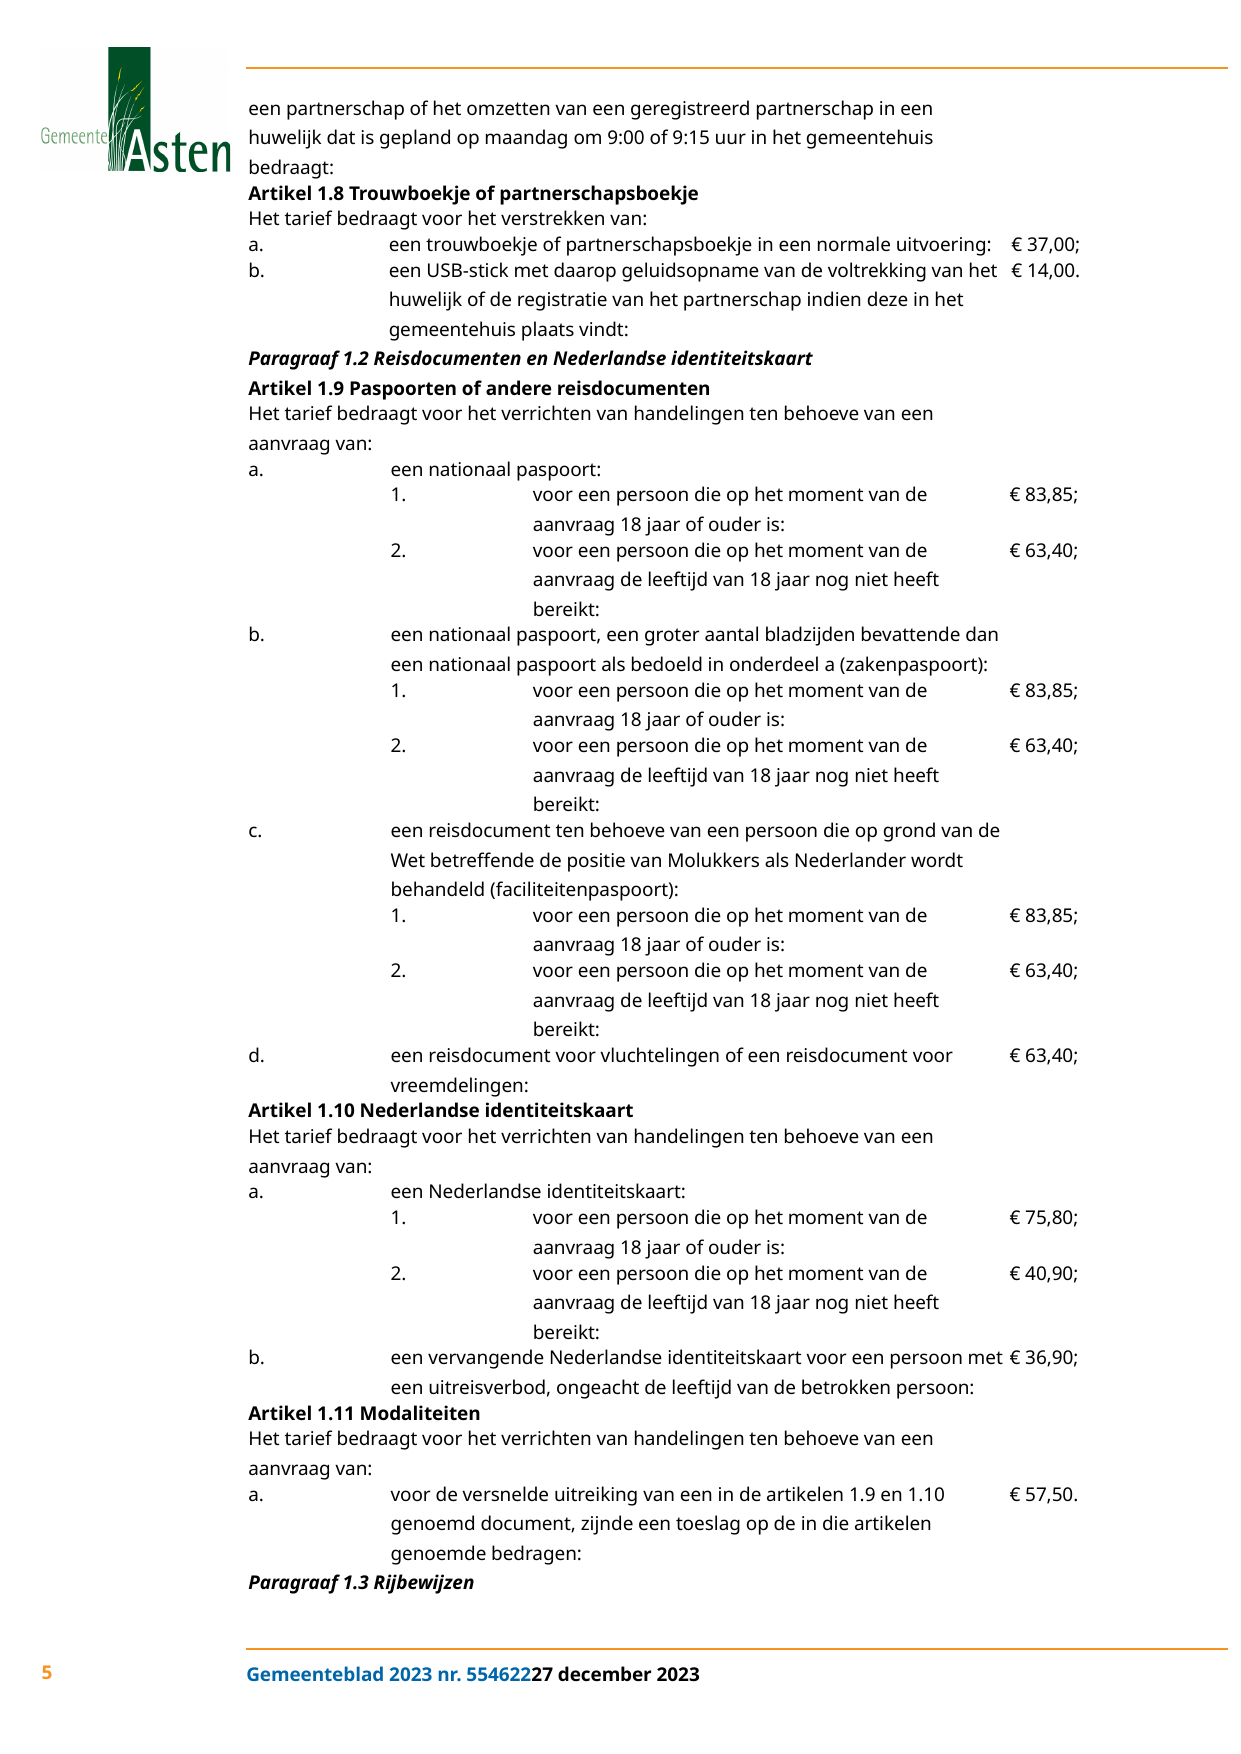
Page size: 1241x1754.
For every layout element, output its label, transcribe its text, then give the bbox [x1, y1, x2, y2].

table_cell een nationaal paspoort: [390, 456, 1009, 481]
table_cell [248, 1260, 390, 1344]
table_cell b. [248, 1345, 390, 1400]
table_cell Artikel 1.11 Modaliteiten [248, 1400, 1009, 1426]
table_cell a. [248, 1481, 390, 1566]
table_cell Artikel 1.10 Nederlandse identiteitskaart [248, 1098, 1009, 1123]
table_cell c. [248, 817, 390, 902]
table_cell [1009, 1123, 1152, 1179]
table_cell € 14,00. [1011, 257, 1152, 342]
table_header Artikel 1.9 Paspoorten of andere reisdocumenten [248, 375, 1009, 400]
table_cell € 36,90; [1009, 1345, 1152, 1400]
table_cell Het tarief bedraagt voor het verrichten van handelingen ten behoeve van een aanvraag van: [248, 400, 1009, 456]
table_cell 2. [390, 537, 533, 622]
table_cell € 57,50. [1009, 1481, 1152, 1566]
table_cell 2. [390, 732, 533, 817]
table_cell voor de versnelde uitreiking van een in de artikelen 1.9 en 1.10 genoemd document, zijnde een toeslag op de in die artikelen genoemde bedragen: [390, 1481, 1009, 1566]
table_cell [1009, 400, 1152, 456]
table_cell een USB-stick met daarop geluidsopname van de voltrekking van het huwelijk of de registratie van het partnerschap indien deze in het gemeentehuis plaats vindt: [389, 257, 1011, 342]
table_cell een Nederlandse identiteitskaart: [390, 1179, 1009, 1204]
table_cell [1009, 1400, 1152, 1426]
table_cell een reisdocument voor vluchtelingen of een reisdocument voor vreemdelingen: [390, 1042, 1009, 1098]
table_cell een nationaal paspoort, een groter aantal bladzijden bevattende dan een nationaal paspoort als bedoeld in onderdeel a (zakenpaspoort): [390, 622, 1009, 677]
table_cell € 63,40; [1009, 1042, 1152, 1098]
table_cell [248, 677, 390, 732]
table_cell [1009, 622, 1152, 677]
table_cell € 83,85; [1009, 677, 1152, 732]
table_cell een trouwboekje of partnerschapsboekje in een normale uitvoering: [389, 231, 1011, 257]
table_cell [248, 481, 390, 537]
table_cell [1011, 95, 1152, 180]
table_cell 1. [390, 1204, 533, 1260]
table_cell [1011, 205, 1152, 231]
table_cell een partnerschap of het omzetten van een geregistreerd partnerschap in een huwelijk dat is gepland op maandag om 9:00 of 9:15 uur in het gemeentehuis bedraagt: [248, 95, 1011, 180]
table_cell b. [248, 257, 388, 342]
table_cell [248, 537, 390, 622]
table_cell a. [248, 456, 390, 481]
table_cell [1009, 1179, 1152, 1204]
table_cell voor een persoon die op het moment van de aanvraag de leeftijd van 18 jaar nog niet heeft bereikt: [533, 537, 1009, 622]
table_cell a. [248, 1179, 390, 1204]
table_cell [248, 958, 390, 1042]
table_cell voor een persoon die op het moment van de aanvraag 18 jaar of ouder is: [533, 677, 1009, 732]
table_cell Het tarief bedraagt voor het verstrekken van: [248, 205, 1011, 231]
table_cell Het tarief bedraagt voor het verrichten van handelingen ten behoeve van een aanvraag van: [248, 1123, 1009, 1179]
text Paragraaf 1.2 Reisdocumenten en Nederlandse identiteitskaart [248, 345, 1152, 371]
table_cell € 63,40; [1009, 958, 1152, 1042]
table_cell 1. [390, 902, 533, 957]
table_cell € 63,40; [1009, 537, 1152, 622]
table_cell [1009, 456, 1152, 481]
table_cell 1. [390, 481, 533, 537]
table_cell [248, 1204, 390, 1260]
table_cell 2. [390, 1260, 533, 1344]
table_cell [248, 732, 390, 817]
table_cell d. [248, 1042, 390, 1098]
table_cell a. [248, 231, 388, 257]
table_cell voor een persoon die op het moment van de aanvraag de leeftijd van 18 jaar nog niet heeft bereikt: [533, 1260, 1009, 1344]
table_cell voor een persoon die op het moment van de aanvraag de leeftijd van 18 jaar nog niet heeft bereikt: [533, 732, 1009, 817]
table_cell een vervangende Nederlandse identiteitskaart voor een persoon met een uitreisverbod, ongeacht de leeftijd van de betrokken persoon: [390, 1345, 1009, 1400]
table_cell voor een persoon die op het moment van de aanvraag de leeftijd van 18 jaar nog niet heeft bereikt: [533, 958, 1009, 1042]
table_header [1009, 375, 1152, 400]
table_cell € 75,80; [1009, 1204, 1152, 1260]
picture [41, 47, 231, 172]
table_cell € 37,00; [1011, 231, 1152, 257]
table_cell 2. [390, 958, 533, 1042]
table_cell Artikel 1.8 Trouwboekje of partnerschapsboekje [248, 180, 1011, 205]
table_cell een reisdocument ten behoeve van een persoon die op grond van de Wet betreffende de positie van Molukkers als Nederlander wordt behandeld (faciliteitenpaspoort): [390, 817, 1009, 902]
table_cell voor een persoon die op het moment van de aanvraag 18 jaar of ouder is: [533, 902, 1009, 957]
table_cell voor een persoon die op het moment van de aanvraag 18 jaar of ouder is: [533, 1204, 1009, 1260]
table_cell [248, 902, 390, 957]
table_cell € 83,85; [1009, 902, 1152, 957]
table_cell € 40,90; [1009, 1260, 1152, 1344]
text Paragraaf 1.3 Rijbewijzen [248, 1569, 1152, 1595]
table_cell voor een persoon die op het moment van de aanvraag 18 jaar of ouder is: [533, 481, 1009, 537]
table_cell Het tarief bedraagt voor het verrichten van handelingen ten behoeve van een aanvraag van: [248, 1426, 1009, 1481]
table_cell [1009, 1426, 1152, 1481]
table_cell € 63,40; [1009, 732, 1152, 817]
table_cell [1011, 180, 1152, 205]
table_cell € 83,85; [1009, 481, 1152, 537]
table_cell b. [248, 622, 390, 677]
table_cell [1009, 817, 1152, 902]
table_cell 1. [390, 677, 533, 732]
table_cell [1009, 1098, 1152, 1123]
